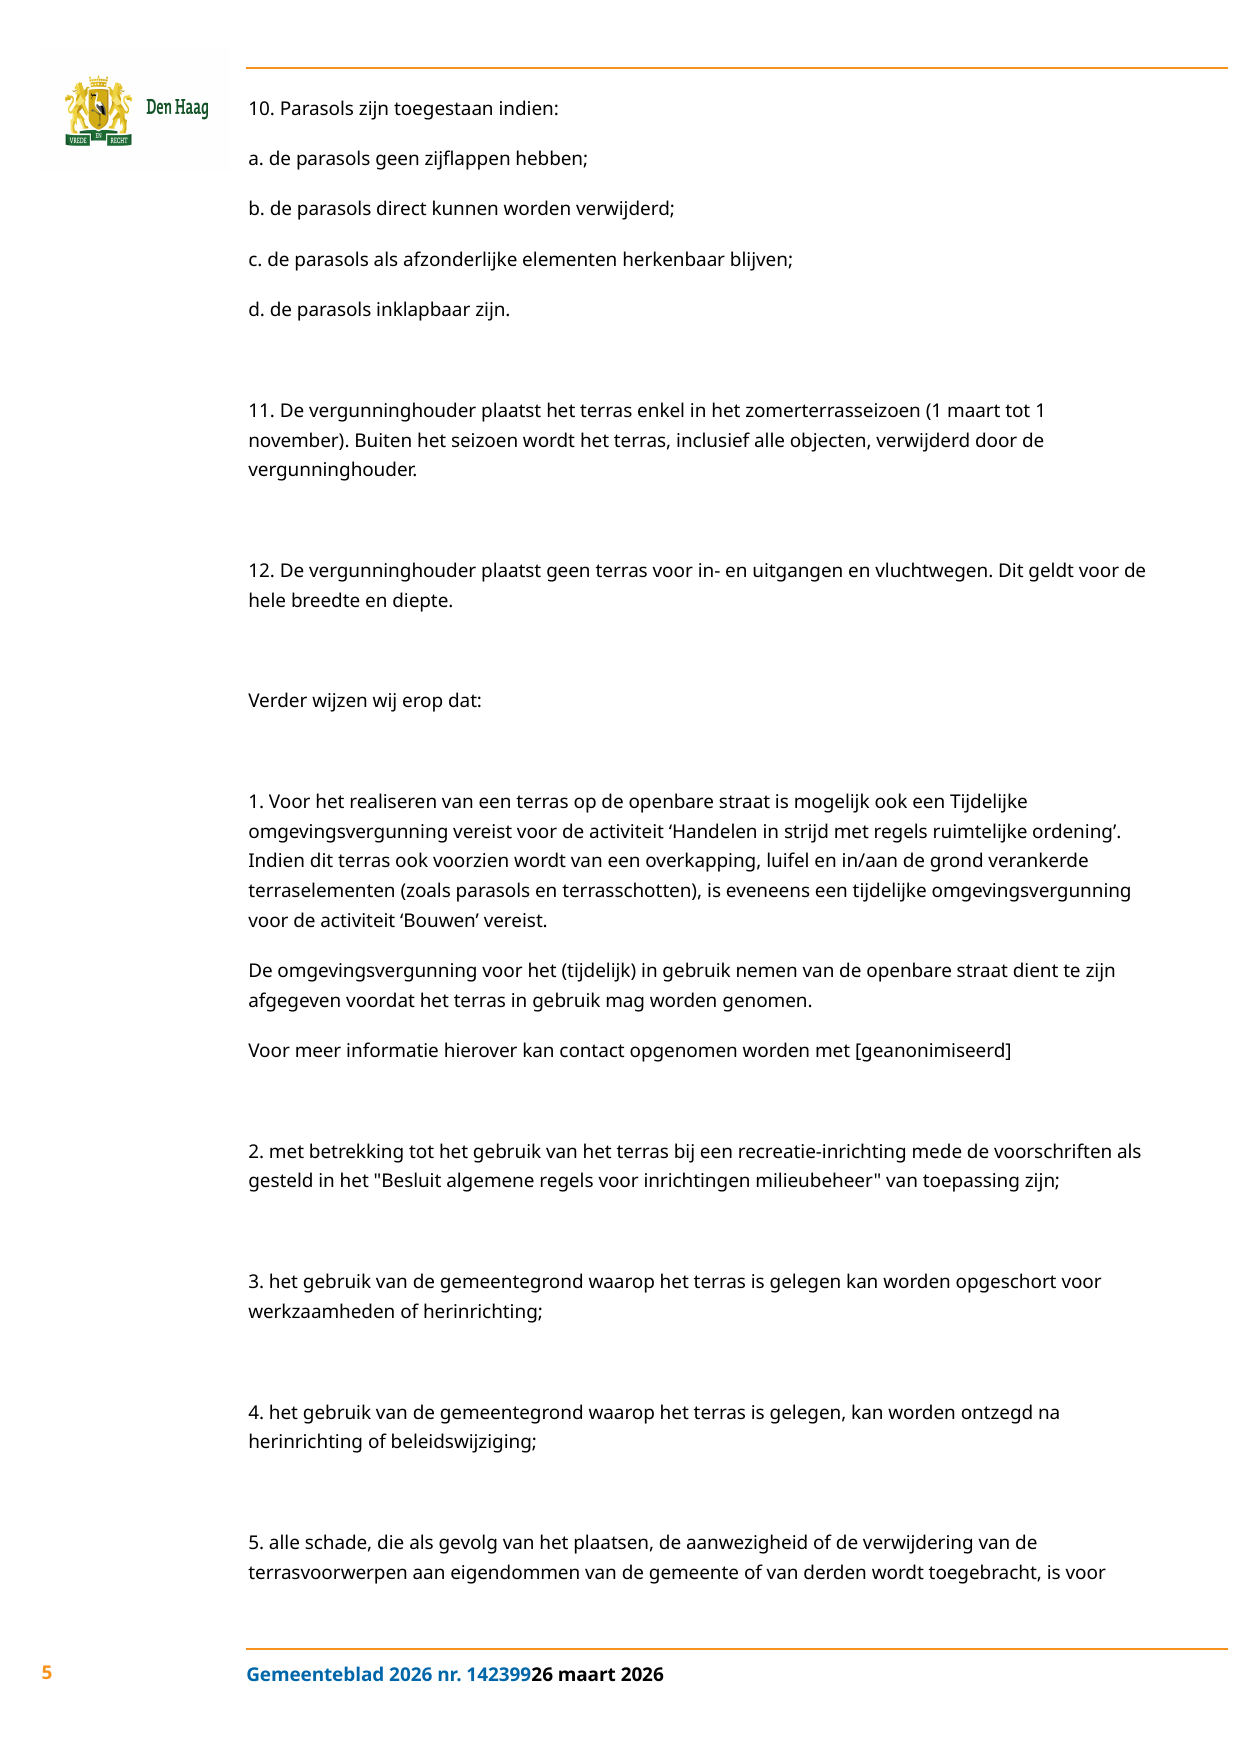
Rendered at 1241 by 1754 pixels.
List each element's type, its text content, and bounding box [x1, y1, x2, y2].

text 5. alle schade, die als gevolg van het plaatsen, de aanwezigheid of de verwijdering van de terrasvoorwerpen aan eigendommen van de gemeente of van derden wordt toegebracht, is voor [248, 1529, 1152, 1585]
text Voor meer informatie hierover kan contact opgenomen worden met [geanonimiseerd] [248, 1037, 1152, 1063]
text 1. Voor het realiseren van een terras op de openbare straat is mogelijk ook een Tijdelijke omgevingsvergunning vereist voor de activiteit ‘Handelen in strijd met regels ruimtelijke ordening’. Indien dit terras ook voorzien wordt van een overkapping, luifel en in/aan de grond verankerde terraselementen (zoals parasols en terrasschotten), is eveneens een tijdelijke omgevingsvergunning voor de activiteit ‘Bouwen’ vereist. [248, 788, 1152, 933]
picture [41, 47, 231, 172]
text a. de parasols geen zijflappen hebben; [248, 145, 1152, 171]
text d. de parasols inklapbaar zijn. [248, 296, 1152, 322]
text De omgevingsvergunning voor het (tijdelijk) in gebruik nemen van de openbare straat dient te zijn afgegeven voordat het terras in gebruik mag worden genomen. [248, 957, 1152, 1013]
text 3. het gebruik van de gemeentegrond waarop het terras is gelegen kan worden opgeschort voor werkzaamheden of herinrichting; [248, 1268, 1152, 1324]
text 4. het gebruik van de gemeentegrond waarop het terras is gelegen, kan worden ontzegd na herinrichting of beleidswijziging; [248, 1399, 1152, 1454]
text Verder wijzen wij erop dat: [248, 688, 1152, 713]
text b. de parasols direct kunnen worden verwijderd; [248, 196, 1152, 221]
text 12. De vergunninghouder plaatst geen terras voor in- en uitgangen en vluchtwegen. Dit geldt voor de hele breedte en diepte. [248, 557, 1152, 613]
text c. de parasols als afzonderlijke elementen herkenbaar blijven; [248, 246, 1152, 272]
text 10. Parasols zijn toegestaan indien: [248, 95, 1152, 121]
text 2. met betrekking tot het gebruik van het terras bij een recreatie-inrichting mede de voorschriften als gesteld in het "Besluit algemene regels voor inrichtingen milieubeheer" van toepassing zijn; [248, 1138, 1152, 1193]
text 11. De vergunninghouder plaatst het terras enkel in het zomerterrasseizoen (1 maart tot 1 november). Buiten het seizoen wordt het terras, inclusief alle objecten, verwijderd door de vergunninghouder. [248, 397, 1152, 482]
